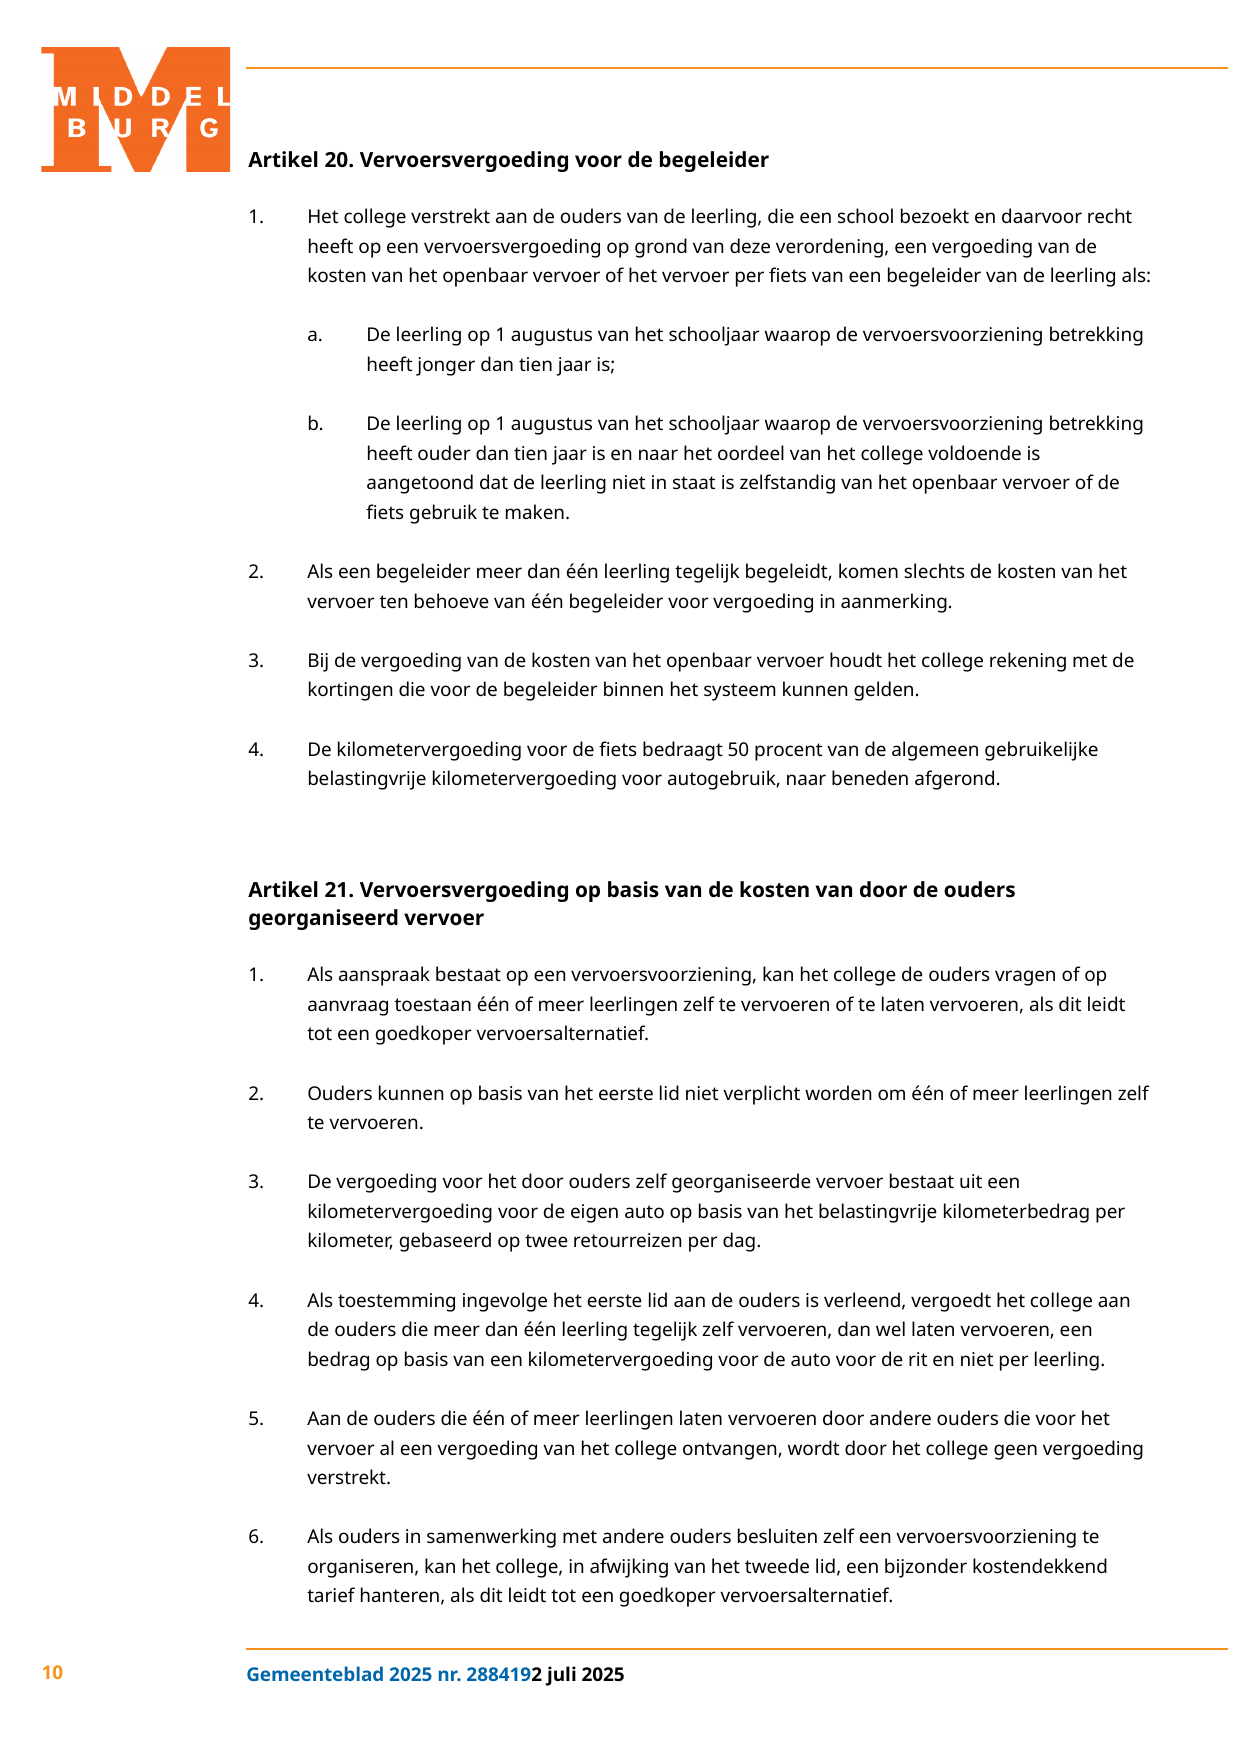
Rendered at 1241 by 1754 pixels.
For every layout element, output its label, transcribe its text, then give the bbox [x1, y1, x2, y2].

list Als aanspraak bestaat op een vervoersvoorziening, kan het college de ouders vragen of op aanvraag toestaan één of meer leerlingen zelf te vervoeren of te laten vervoeren, als dit leidt tot een goedkoper vervoersalternatief. [248, 961, 1152, 1046]
list Aan de ouders die één of meer leerlingen laten vervoeren door andere ouders die voor het vervoer al een vergoeding van het college ontvangen, wordt door het college geen vergoeding verstrekt. [248, 1405, 1152, 1490]
list Ouders kunnen op basis van het eerste lid niet verplicht worden om één of meer leerlingen zelf te vervoeren. [248, 1080, 1152, 1135]
list De vergoeding voor het door ouders zelf georganiseerde vervoer bestaat uit een kilometervergoeding voor de eigen auto op basis van het belastingvrije kilometerbedrag per kilometer, gebaseerd op twee retourreizen per dag. [248, 1168, 1152, 1253]
list Het college verstrekt aan de ouders van de leerling, die een school bezoekt en daarvoor recht heeft op een vervoersvergoeding op grond van deze verordening, een vergoeding van de kosten van het openbaar vervoer of het vervoer per fiets van een begeleider van de leerling als: [248, 203, 1152, 288]
list Bij de vergoeding van de kosten van het openbaar vervoer houdt het college rekening met de kortingen die voor de begeleider binnen het systeem kunnen gelden. [248, 647, 1152, 702]
list De kilometervergoeding voor de fiets bedraagt 50 procent van de algemeen gebruikelijke belastingvrije kilometervergoeding voor autogebruik, naar beneden afgerond. [248, 736, 1152, 791]
list Als ouders in samenwerking met andere ouders besluiten zelf een vervoersvoorziening te organiseren, kan het college, in afwijking van het tweede lid, een bijzonder kostendekkend tarief hanteren, als dit leidt tot een goedkoper vervoersalternatief. [248, 1523, 1152, 1608]
text Artikel 20. Vervoersvergoeding voor de begeleider [248, 145, 1152, 174]
list Als toestemming ingevolge het eerste lid aan de ouders is verleend, vergoedt het college aan de ouders die meer dan één leerling tegelijk zelf vervoeren, dan wel laten vervoeren, een bedrag op basis van een kilometervergoeding voor de auto voor de rit en niet per leerling. [248, 1287, 1152, 1372]
list Als een begeleider meer dan één leerling tegelijk begeleidt, komen slechts de kosten van het vervoer ten behoeve van één begeleider voor vergoeding in aanmerking. [248, 558, 1152, 613]
list De leerling op 1 augustus van het schooljaar waarop de vervoersvoorziening betrekking heeft jonger dan tien jaar is; [307, 322, 1152, 377]
picture [41, 47, 231, 172]
list De leerling op 1 augustus van het schooljaar waarop de vervoersvoorziening betrekking heeft ouder dan tien jaar is en naar het oordeel van het college voldoende is aangetoond dat de leerling niet in staat is zelfstandig van het openbaar vervoer of de fiets gebruik te maken. [307, 410, 1152, 525]
text Artikel 21. Vervoersvergoeding op basis van de kosten van door de ouders georganiseerd vervoer [248, 875, 1152, 932]
